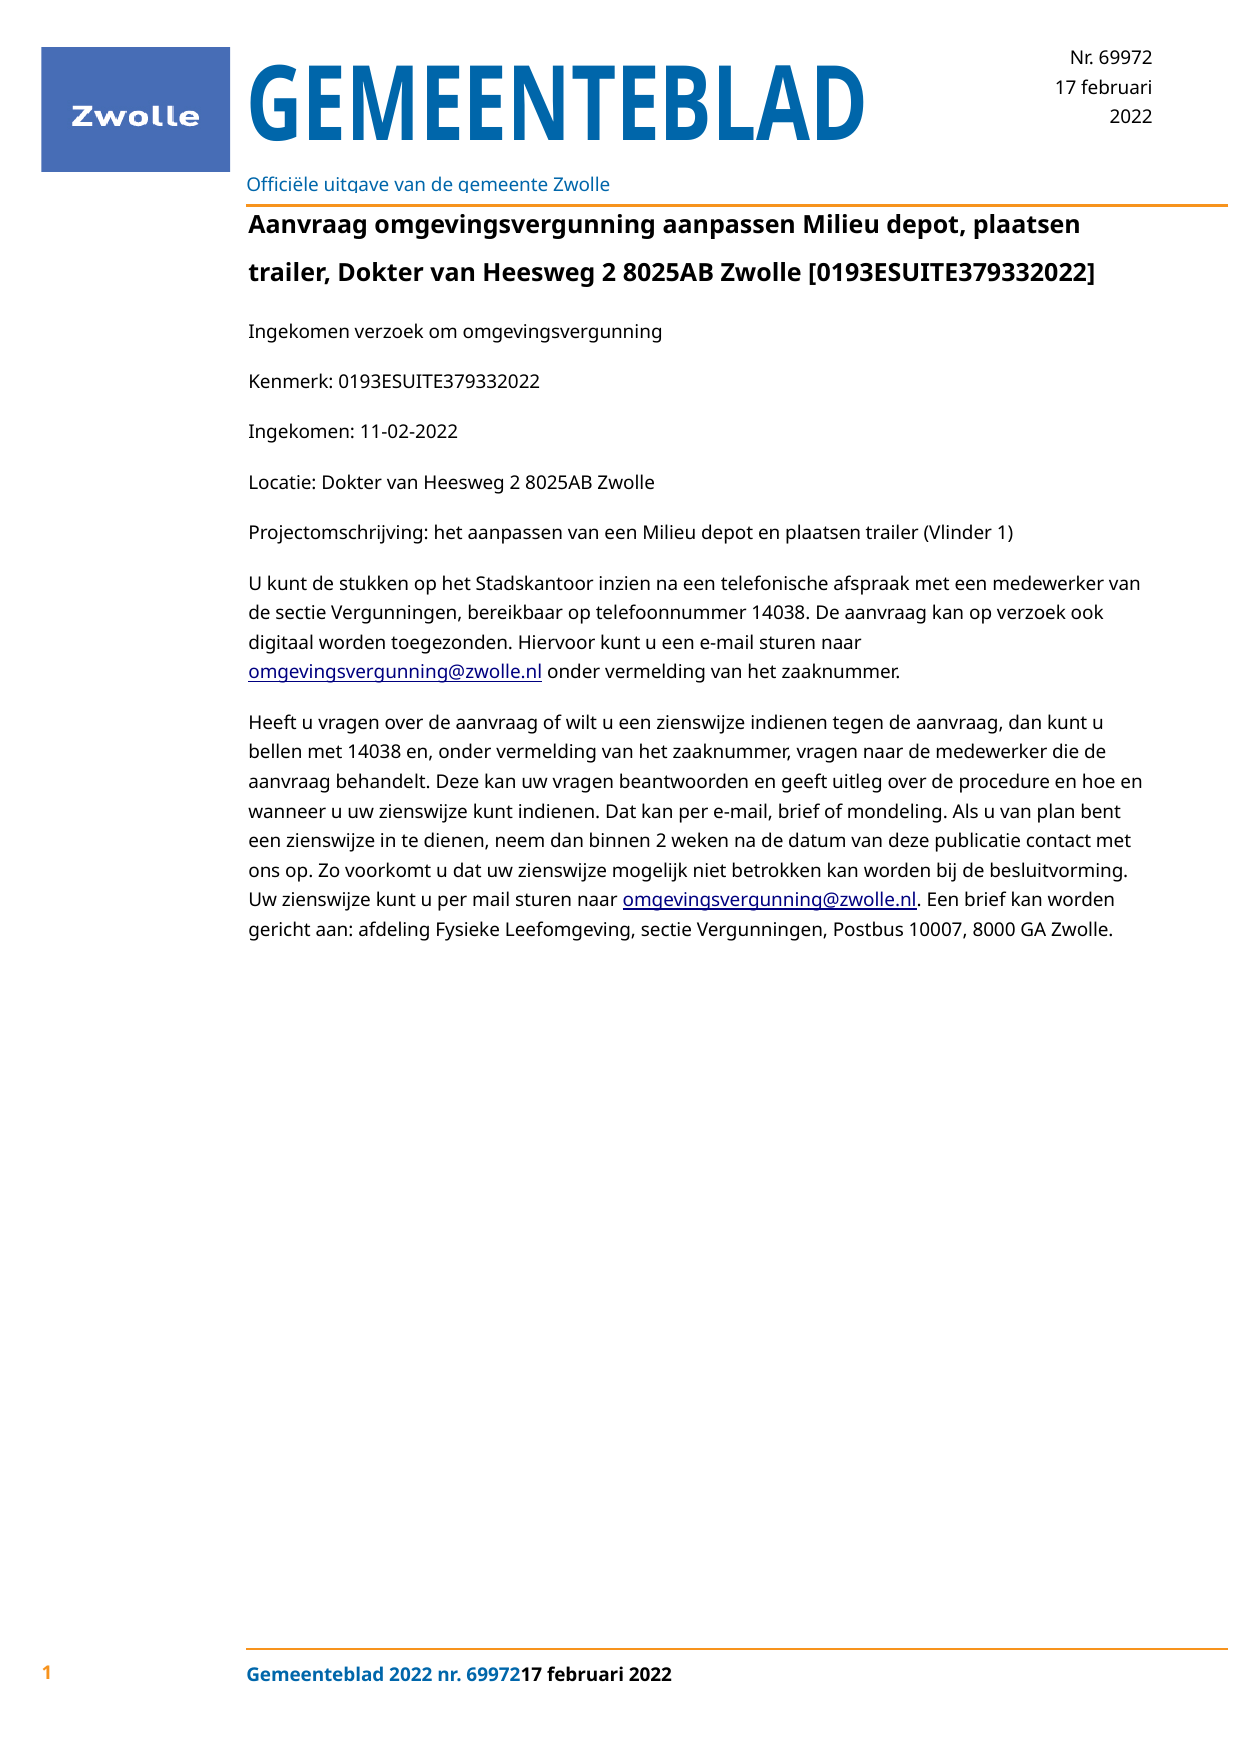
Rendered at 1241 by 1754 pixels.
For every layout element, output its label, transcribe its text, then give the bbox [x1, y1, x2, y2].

picture [41, 47, 231, 172]
text Heeft u vragen over de aanvraag of wilt u een zienswijze indienen tegen de aanvraag, dan kunt u bellen met 14038 en, onder vermelding van het zaaknummer, vragen naar de medewerker die de aanvraag behandelt. Deze kan uw vragen beantwoorden en geeft uitleg over de procedure en hoe en wanneer u uw zienswijze kunt indienen. Dat kan per e-mail, brief of mondeling. Als u van plan bent een zienswijze in te dienen, neem dan binnen 2 weken na de datum van deze publicatie contact met ons op. Zo voorkomt u dat uw zienswijze mogelijk niet betrokken kan worden bij de besluitvorming. Uw zienswijze kunt u per mail sturen naar omgevingsvergunning@zwolle.nl. Een brief kan worden gericht aan: afdeling Fysieke Leefomgeving, sectie Vergunningen, Postbus 10007, 8000 GA Zwolle. [248, 709, 1152, 942]
text U kunt de stukken op het Stadskantoor inzien na een telefonische afspraak met een medewerker van de sectie Vergunningen, bereikbaar op telefoonnummer 14038. De aanvraag kan op verzoek ook digitaal worden toegezonden. Hiervoor kunt u een e-mail sturen naar omgevingsvergunning@zwolle.nl onder vermelding van het zaaknummer. [248, 570, 1152, 684]
text Projectomschrijving: het aanpassen van een Milieu depot en plaatsen trailer (Vlinder 1) [248, 519, 1152, 545]
text Aanvraag omgevingsvergunning aanpassen Milieu depot, plaatsen trailer, Dokter van Heesweg 2 8025AB Zwolle [0193ESUITE379332022] [248, 207, 1152, 288]
text Ingekomen verzoek om omgevingsvergunning [248, 318, 1152, 344]
text Kenmerk: 0193ESUITE379332022 [248, 368, 1152, 394]
text Ingekomen: 11-02-2022 [248, 419, 1152, 444]
text Locatie: Dokter van Heesweg 2 8025AB Zwolle [248, 469, 1152, 495]
